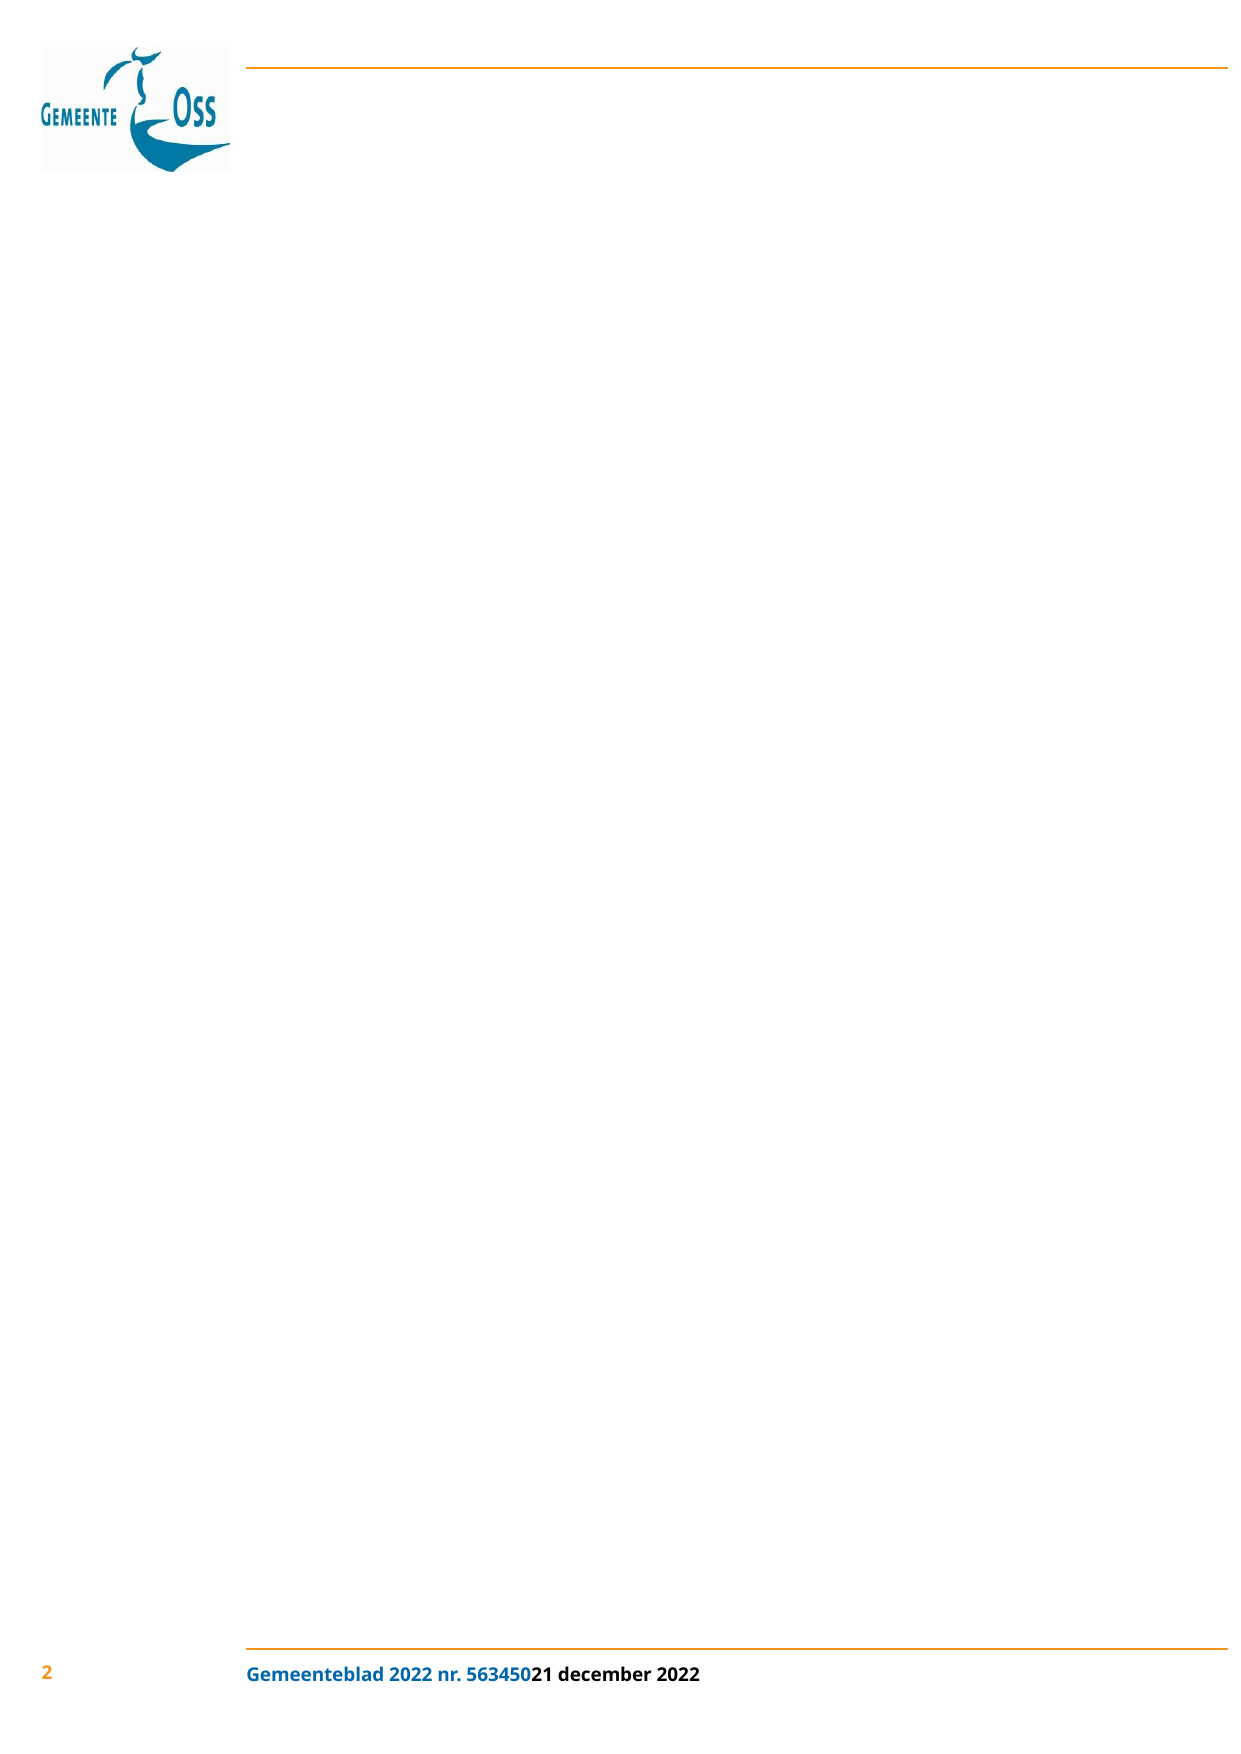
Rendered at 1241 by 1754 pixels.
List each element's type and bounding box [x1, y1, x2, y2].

picture [41, 47, 231, 172]
